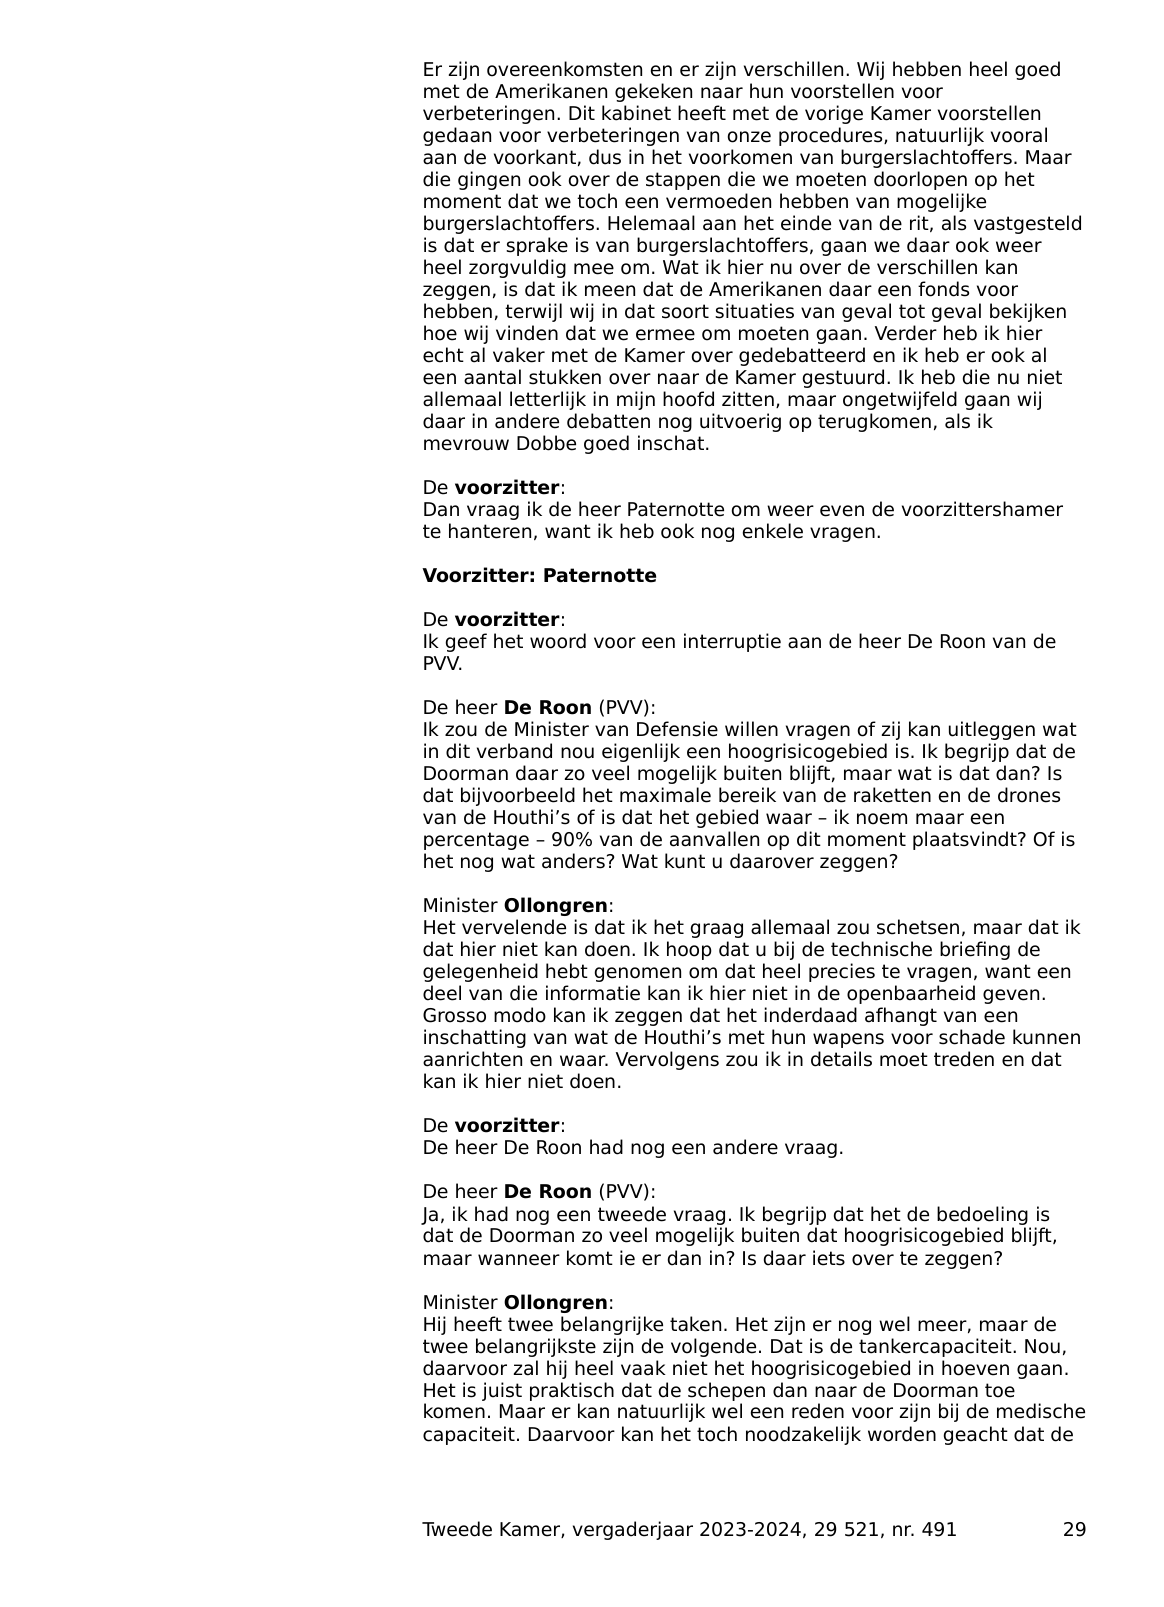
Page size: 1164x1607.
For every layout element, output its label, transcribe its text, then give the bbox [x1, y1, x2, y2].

text De voorzitter: [422, 609, 1087, 631]
text De heer De Roon had nog een andere vraag. [422, 1137, 1087, 1159]
text Het vervelende is dat ik het graag allemaal zou schetsen, maar dat ik dat hier niet kan doen. Ik hoop dat u bij de technische briefing de gelegenheid hebt genomen om dat heel precies te vragen, want een deel van die informatie kan ik hier niet in de openbaarheid geven. Grosso modo kan ik zeggen dat het inderdaad afhangt van een inschatting van wat de Houthi’s met hun wapens voor schade kunnen aanrichten en waar. Vervolgens zou ik in details moet treden en dat kan ik hier niet doen. [422, 917, 1087, 1093]
text Minister Ollongren: [422, 1292, 1087, 1313]
text Minister Ollongren: [422, 895, 1087, 917]
text De heer De Roon (PVV): [422, 1181, 1087, 1203]
text Ik geef het woord voor een interruptie aan de heer De Roon van de PVV. [422, 631, 1087, 675]
text Hij heeft twee belangrijke taken. Het zijn er nog wel meer, maar de twee belangrijkste zijn de volgende. Dat is de tankercapaciteit. Nou, daarvoor zal hij heel vaak niet het hoogrisicogebied in hoeven gaan. Het is juist praktisch dat de schepen dan naar de Doorman toe komen. Maar er kan natuurlijk wel een reden voor zijn bij de medische capaciteit. Daarvoor kan het toch noodzakelijk worden geacht dat de [422, 1313, 1087, 1445]
text Dan vraag ik de heer Paternotte om weer even de voorzittershamer te hanteren, want ik heb ook nog enkele vragen. [422, 499, 1087, 543]
text De voorzitter: [422, 477, 1087, 499]
text De voorzitter: [422, 1115, 1087, 1137]
text Ik zou de Minister van Defensie willen vragen of zij kan uitleggen wat in dit verband nou eigenlijk een hoogrisicogebied is. Ik begrijp dat de Doorman daar zo veel mogelijk buiten blijft, maar wat is dat dan? Is dat bijvoorbeeld het maximale bereik van de raketten en de drones van de Houthi’s of is dat het gebied waar – ik noem maar een percentage – 90% van de aanvallen op dit moment plaatsvindt? Of is het nog wat anders? Wat kunt u daarover zeggen? [422, 719, 1087, 873]
text Er zijn overeenkomsten en er zijn verschillen. Wij hebben heel goed met de Amerikanen gekeken naar hun voorstellen voor verbeteringen. Dit kabinet heeft met de vorige Kamer voorstellen gedaan voor verbeteringen van onze procedures, natuurlijk vooral aan de voorkant, dus in het voorkomen van burgerslachtoffers. Maar die gingen ook over de stappen die we moeten doorlopen op het moment dat we toch een vermoeden hebben van mogelijke burgerslachtoffers. Helemaal aan het einde van de rit, als vastgesteld is dat er sprake is van burgerslachtoffers, gaan we daar ook weer heel zorgvuldig mee om. Wat ik hier nu over de verschillen kan zeggen, is dat ik meen dat de Amerikanen daar een fonds voor hebben, terwijl wij in dat soort situaties van geval tot geval bekijken hoe wij vinden dat we ermee om moeten gaan. Verder heb ik hier echt al vaker met de Kamer over gedebatteerd en ik heb er ook al een aantal stukken over naar de Kamer gestuurd. Ik heb die nu niet allemaal letterlijk in mijn hoofd zitten, maar ongetwijfeld gaan wij daar in andere debatten nog uitvoerig op terugkomen, als ik mevrouw Dobbe goed inschat. [422, 59, 1087, 455]
subtitle Voorzitter: Paternotte [422, 565, 1087, 587]
text De heer De Roon (PVV): [422, 697, 1087, 719]
text Ja, ik had nog een tweede vraag. Ik begrijp dat het de bedoeling is dat de Doorman zo veel mogelijk buiten dat hoogrisicogebied blijft, maar wanneer komt ie er dan in? Is daar iets over te zeggen? [422, 1203, 1087, 1269]
